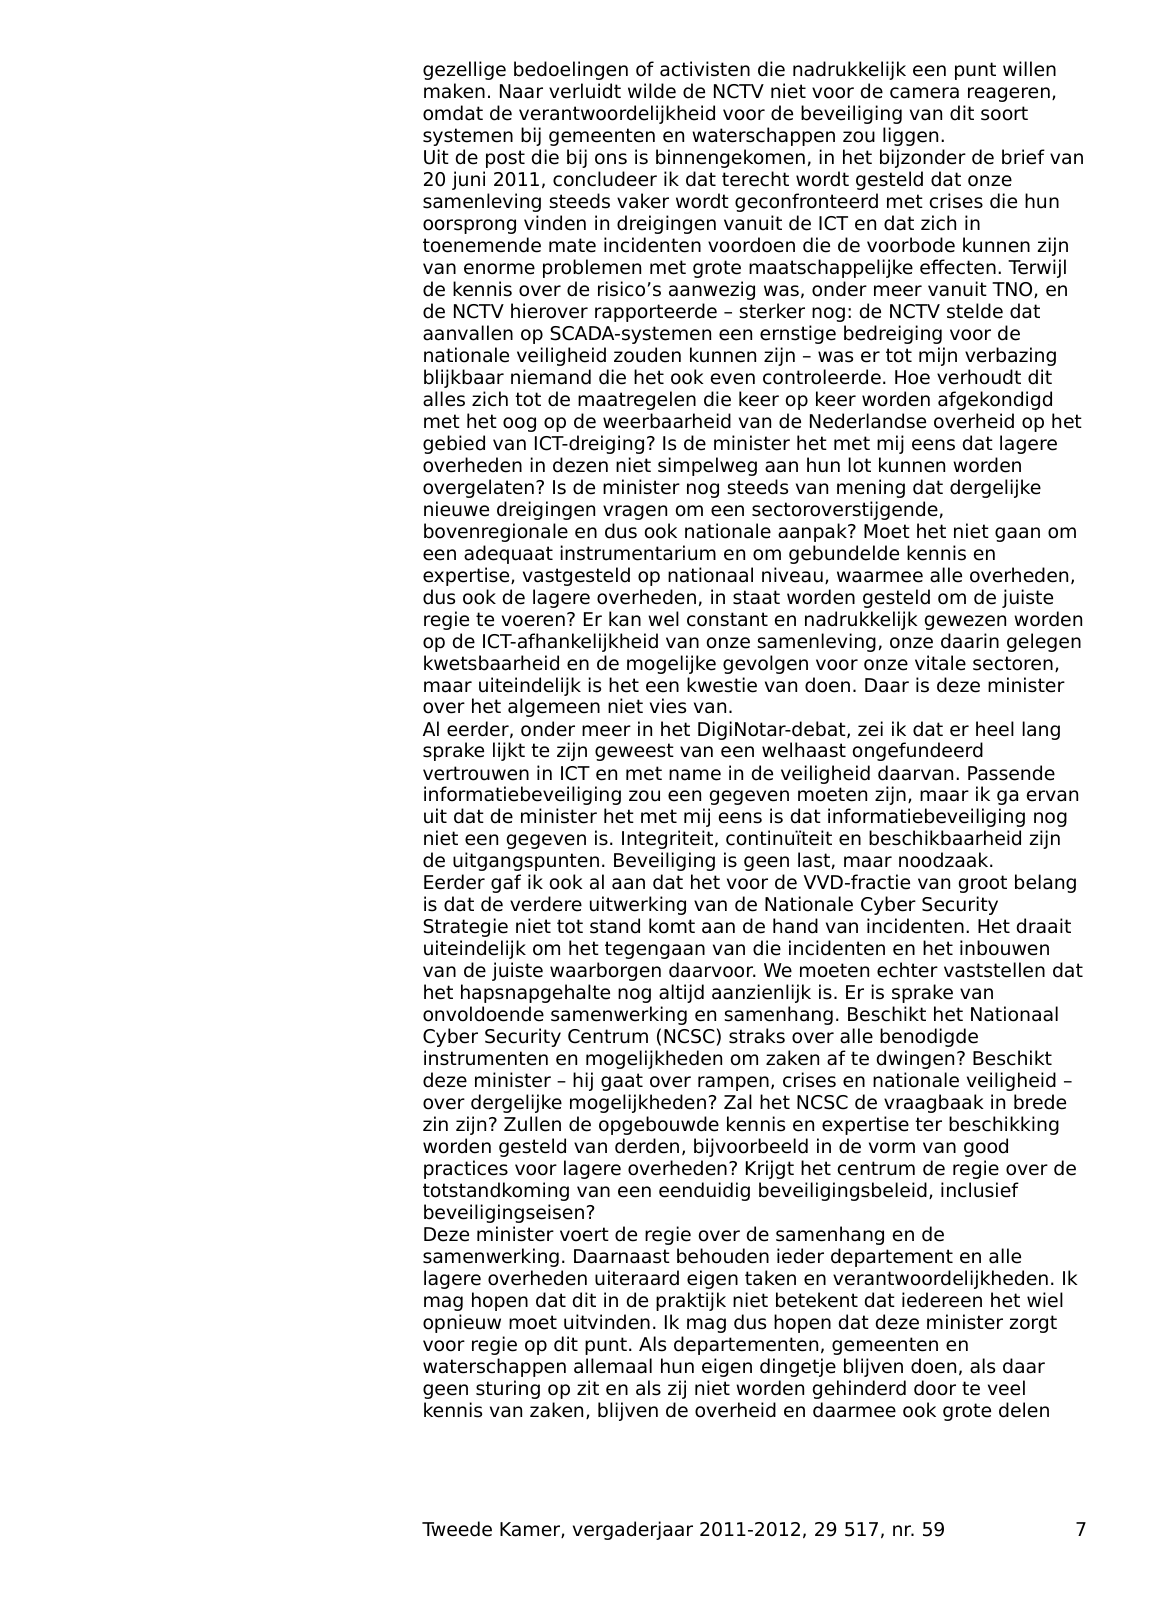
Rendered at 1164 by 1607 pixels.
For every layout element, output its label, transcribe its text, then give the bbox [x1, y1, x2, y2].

text Al eerder, onder meer in het DigiNotar-debat, zei ik dat er heel lang sprake lijkt te zijn geweest van een welhaast ongefundeerd vertrouwen in ICT en met name in de veiligheid daarvan. Passende informatiebeveiliging zou een gegeven moeten zijn, maar ik ga ervan uit dat de minister het met mij eens is dat informatiebeveiliging nog niet een gegeven is. Integriteit, continuïteit en beschikbaarheid zijn de uitgangspunten. Beveiliging is geen last, maar noodzaak. [422, 718, 1087, 872]
text gezellige bedoelingen of activisten die nadrukkelijk een punt willen maken. Naar verluidt wilde de NCTV niet voor de camera reageren, omdat de verantwoordelijkheid voor de beveiliging van dit soort systemen bij gemeenten en waterschappen zou liggen. [422, 59, 1087, 147]
text Eerder gaf ik ook al aan dat het voor de VVD-fractie van groot belang is dat de verdere uitwerking van de Nationale Cyber Security Strategie niet tot stand komt aan de hand van incidenten. Het draait uiteindelijk om het tegengaan van die incidenten en het inbouwen van de juiste waarborgen daarvoor. We moeten echter vaststellen dat het hapsnapgehalte nog altijd aanzienlijk is. Er is sprake van onvoldoende samenwerking en samenhang. Beschikt het Nationaal Cyber Security Centrum (NCSC) straks over alle benodigde instrumenten en mogelijkheden om zaken af te dwingen? Beschikt deze minister – hij gaat over rampen, crises en nationale veiligheid – over dergelijke mogelijkheden? Zal het NCSC de vraagbaak in brede zin zijn? Zullen de opgebouwde kennis en expertise ter beschikking worden gesteld van derden, bijvoorbeeld in de vorm van good practices voor lagere overheden? Krijgt het centrum de regie over de totstandkoming van een eenduidig beveiligingsbeleid, inclusief beveiligingseisen? [422, 872, 1087, 1224]
text Deze minister voert de regie over de samenhang en de samenwerking. Daarnaast behouden ieder departement en alle lagere overheden uiteraard eigen taken en verantwoordelijkheden. Ik mag hopen dat dit in de praktijk niet betekent dat iedereen het wiel opnieuw moet uitvinden. Ik mag dus hopen dat deze minister zorgt voor regie op dit punt. Als departementen, gemeenten en waterschappen allemaal hun eigen dingetje blijven doen, als daar geen sturing op zit en als zij niet worden gehinderd door te veel kennis van zaken, blijven de overheid en daarmee ook grote delen [422, 1224, 1087, 1422]
text Uit de post die bij ons is binnengekomen, in het bijzonder de brief van 20 juni 2011, concludeer ik dat terecht wordt gesteld dat onze samenleving steeds vaker wordt geconfronteerd met crises die hun oorsprong vinden in dreigingen vanuit de ICT en dat zich in toenemende mate incidenten voordoen die de voorbode kunnen zijn van enorme problemen met grote maatschappelijke effecten. Terwijl de kennis over de risico’s aanwezig was, onder meer vanuit TNO, en de NCTV hierover rapporteerde – sterker nog: de NCTV stelde dat aanvallen op SCADA-systemen een ernstige bedreiging voor de nationale veiligheid zouden kunnen zijn – was er tot mijn verbazing blijkbaar niemand die het ook even controleerde. Hoe verhoudt dit alles zich tot de maatregelen die keer op keer worden afgekondigd met het oog op de weerbaarheid van de Nederlandse overheid op het gebied van ICT-dreiging? Is de minister het met mij eens dat lagere overheden in dezen niet simpelweg aan hun lot kunnen worden overgelaten? Is de minister nog steeds van mening dat dergelijke nieuwe dreigingen vragen om een sectoroverstijgende, bovenregionale en dus ook nationale aanpak? Moet het niet gaan om een adequaat instrumentarium en om gebundelde kennis en expertise, vastgesteld op nationaal niveau, waarmee alle overheden, dus ook de lagere overheden, in staat worden gesteld om de juiste regie te voeren? Er kan wel constant en nadrukkelijk gewezen worden op de ICT-afhankelijkheid van onze samenleving, onze daarin gelegen kwetsbaarheid en de mogelijke gevolgen voor onze vitale sectoren, maar uiteindelijk is het een kwestie van doen. Daar is deze minister over het algemeen niet vies van. [422, 147, 1087, 718]
